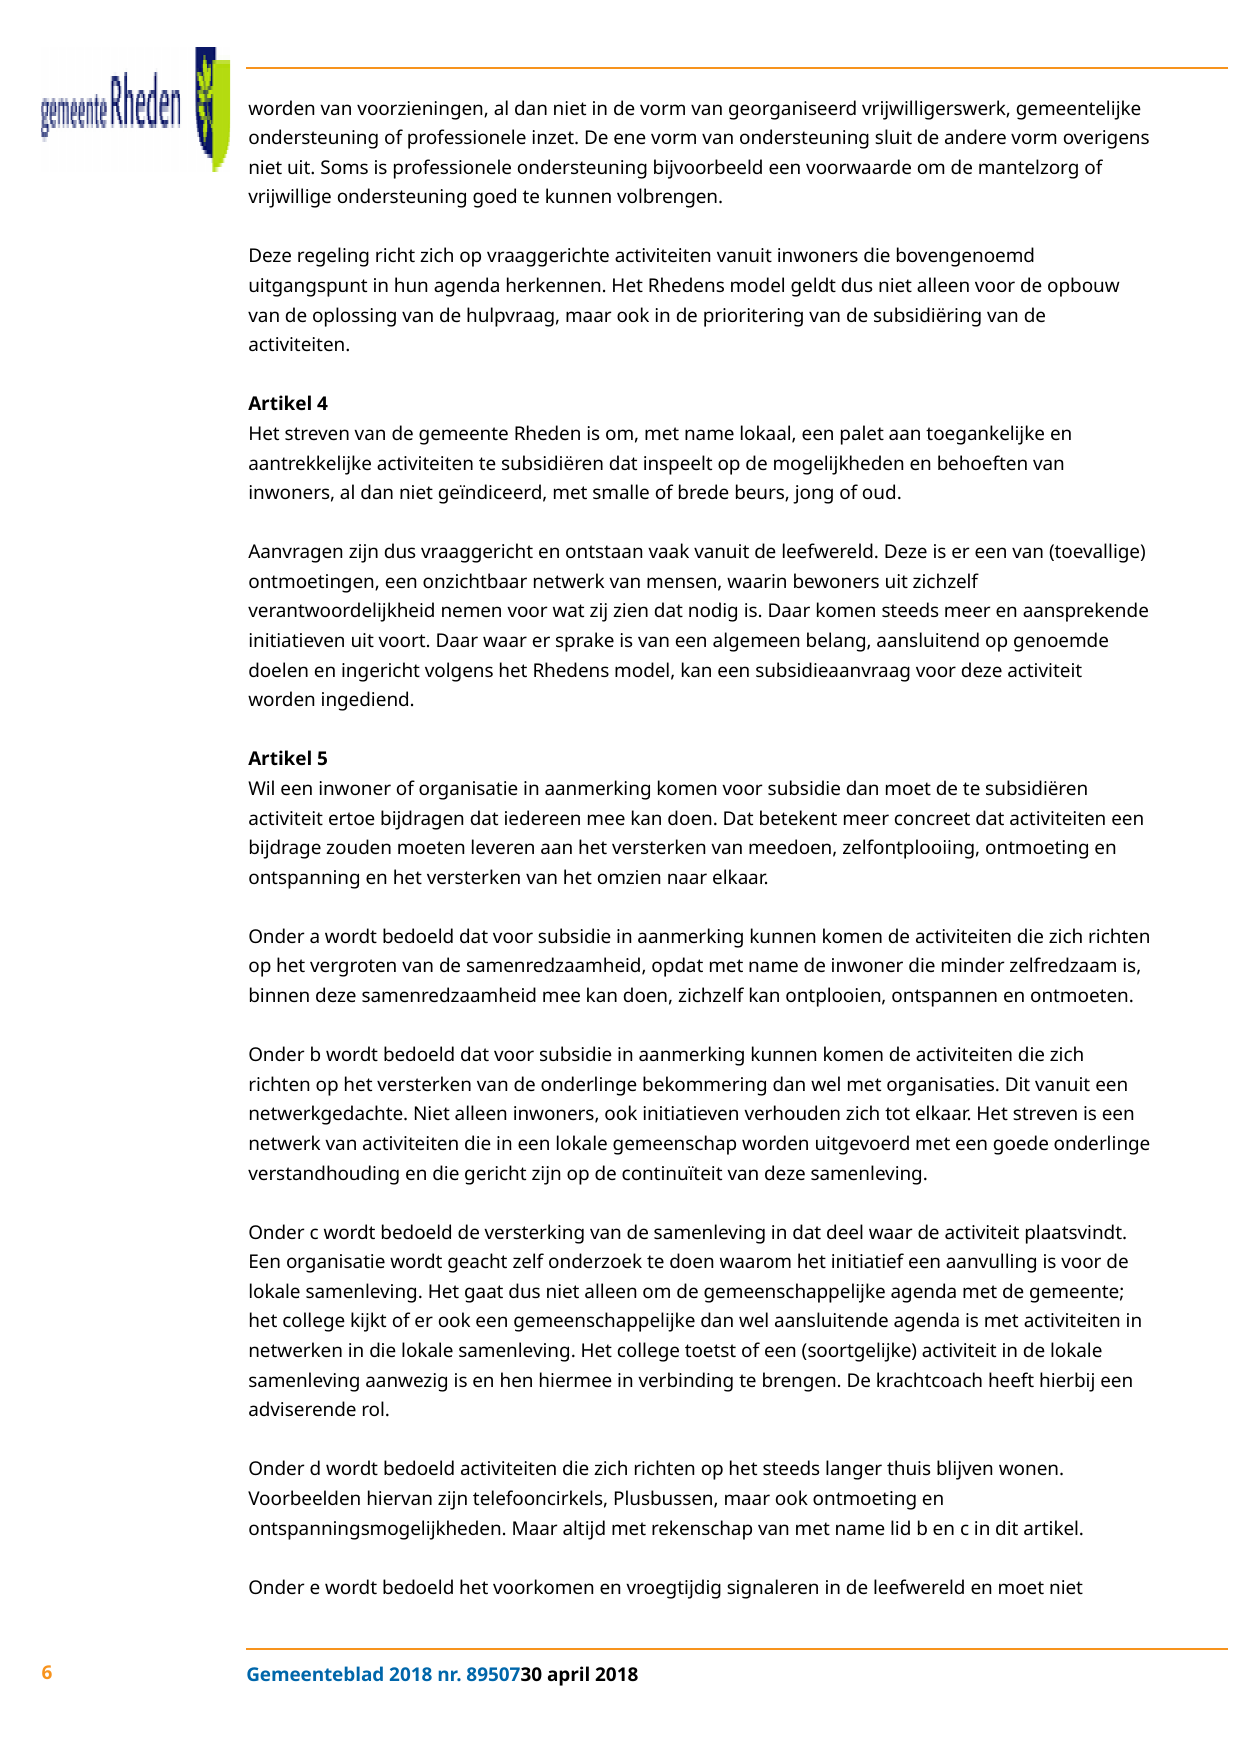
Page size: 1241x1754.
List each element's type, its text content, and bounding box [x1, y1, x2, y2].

text Onder a wordt bedoeld dat voor subsidie in aanmerking kunnen komen de activiteiten die zich richten op het vergroten van de samenredzaamheid, opdat met name de inwoner die minder zelfredzaam is, binnen deze samenredzaamheid mee kan doen, zichzelf kan ontplooien, ontspannen en ontmoeten. [248, 923, 1152, 1008]
text Artikel 5 [248, 746, 1152, 771]
text Artikel 4 [248, 391, 1152, 416]
text Deze regeling richt zich op vraaggerichte activiteiten vanuit inwoners die bovengenoemd uitgangspunt in hun agenda herkennen. Het Rhedens model geldt dus niet alleen voor de opbouw van de oplossing van de hulpvraag, maar ook in de prioritering van de subsidiëring van de activiteiten. [248, 243, 1152, 357]
picture [41, 47, 231, 172]
text Onder b wordt bedoeld dat voor subsidie in aanmerking kunnen komen de activiteiten die zich richten op het versterken van de onderlinge bekommering dan wel met organisaties. Dit vanuit een netwerkgedachte. Niet alleen inwoners, ook initiatieven verhouden zich tot elkaar. Het streven is een netwerk van activiteiten die in een lokale gemeenschap worden uitgevoerd met een goede onderlinge verstandhouding en die gericht zijn op de continuïteit van deze samenleving. [248, 1041, 1152, 1186]
text Onder d wordt bedoeld activiteiten die zich richten op het steeds langer thuis blijven wonen. Voorbeelden hiervan zijn telefooncirkels, Plusbussen, maar ook ontmoeting en ontspanningsmogelijkheden. Maar altijd met rekenschap van met name lid b en c in dit artikel. [248, 1456, 1152, 1541]
text Onder e wordt bedoeld het voorkomen en vroegtijdig signaleren in de leefwereld en moet niet [248, 1574, 1152, 1600]
text Wil een inwoner of organisatie in aanmerking komen voor subsidie dan moet de te subsidiëren activiteit ertoe bijdragen dat iedereen mee kan doen. Dat betekent meer concreet dat activiteiten een bijdrage zouden moeten leveren aan het versterken van meedoen, zelfontplooiing, ontmoeting en ontspanning en het versterken van het omzien naar elkaar. [248, 775, 1152, 890]
text worden van voorzieningen, al dan niet in de vorm van georganiseerd vrijwilligerswerk, gemeentelijke ondersteuning of professionele inzet. De ene vorm van ondersteuning sluit de andere vorm overigens niet uit. Soms is professionele ondersteuning bijvoorbeeld een voorwaarde om de mantelzorg of vrijwillige ondersteuning goed te kunnen volbrengen. [248, 95, 1152, 209]
text Aanvragen zijn dus vraaggericht en ontstaan vaak vanuit de leefwereld. Deze is er een van (toevallige) ontmoetingen, een onzichtbaar netwerk van mensen, waarin bewoners uit zichzelf verantwoordelijkheid nemen voor wat zij zien dat nodig is. Daar komen steeds meer en aansprekende initiatieven uit voort. Daar waar er sprake is van een algemeen belang, aansluitend op genoemde doelen en ingericht volgens het Rhedens model, kan een subsidieaanvraag voor deze activiteit worden ingediend. [248, 538, 1152, 712]
text Onder c wordt bedoeld de versterking van de samenleving in dat deel waar de activiteit plaatsvindt. Een organisatie wordt geacht zelf onderzoek te doen waarom het initiatief een aanvulling is voor de lokale samenleving. Het gaat dus niet alleen om de gemeenschappelijke agenda met de gemeente; het college kijkt of er ook een gemeenschappelijke dan wel aansluitende agenda is met activiteiten in netwerken in die lokale samenleving. Het college toetst of een (soortgelijke) activiteit in de lokale samenleving aanwezig is en hen hiermee in verbinding te brengen. De krachtcoach heeft hierbij een adviserende rol. [248, 1219, 1152, 1422]
text Het streven van de gemeente Rheden is om, met name lokaal, een palet aan toegankelijke en aantrekkelijke activiteiten te subsidiëren dat inspeelt op de mogelijkheden en behoeften van inwoners, al dan niet geïndiceerd, met smalle of brede beurs, jong of oud. [248, 420, 1152, 505]
